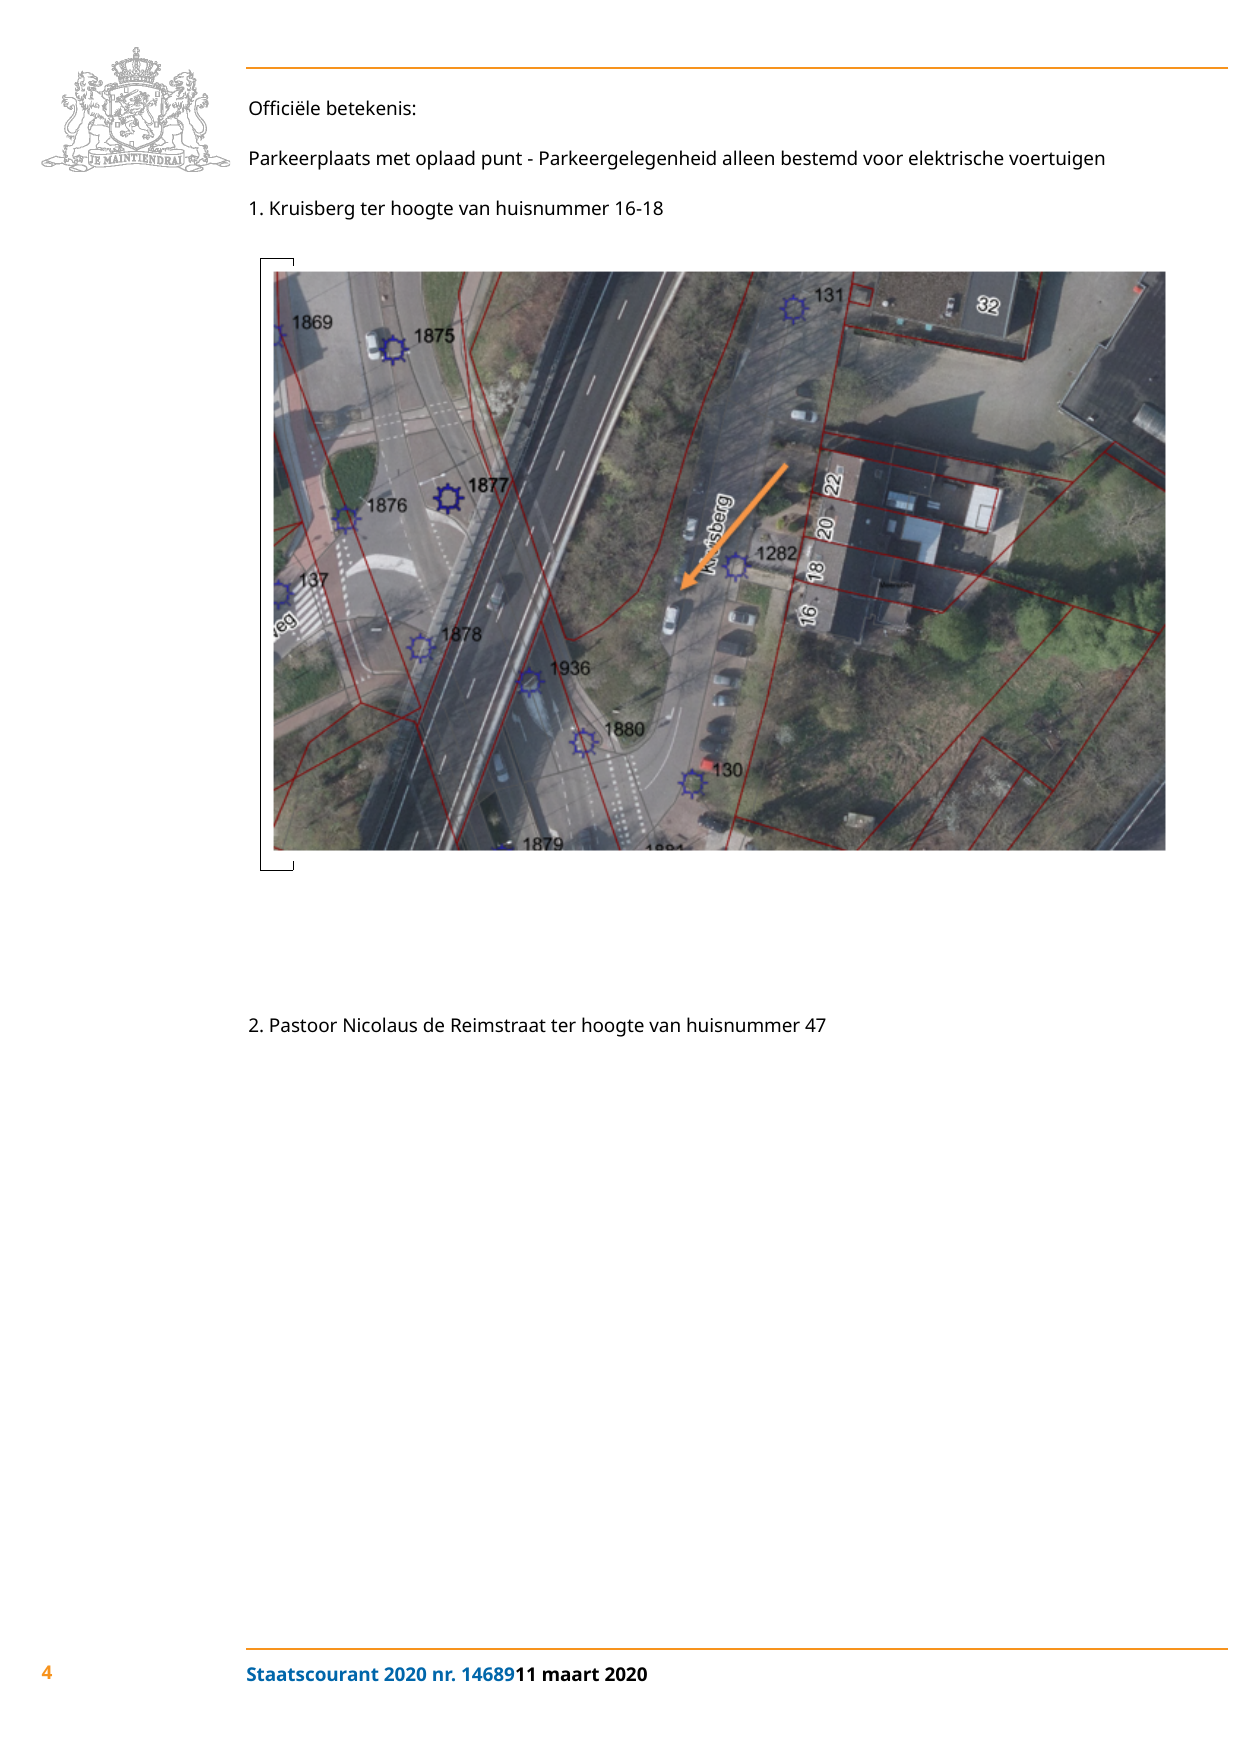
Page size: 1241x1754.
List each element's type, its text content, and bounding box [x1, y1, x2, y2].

text Officiële betekenis: [248, 95, 1152, 121]
text Parkeerplaats met oplaad punt - Parkeergelegenheid alleen bestemd voor elektrische voertuigen [248, 145, 1152, 171]
text 2. Pastoor Nicolaus de Reimstraat ter hoogte van huisnummer 47 [248, 1013, 1152, 1038]
picture [268, 266, 1173, 861]
text 1. Kruisberg ter hoogte van huisnummer 16-18 [248, 196, 1152, 221]
picture [41, 47, 231, 172]
